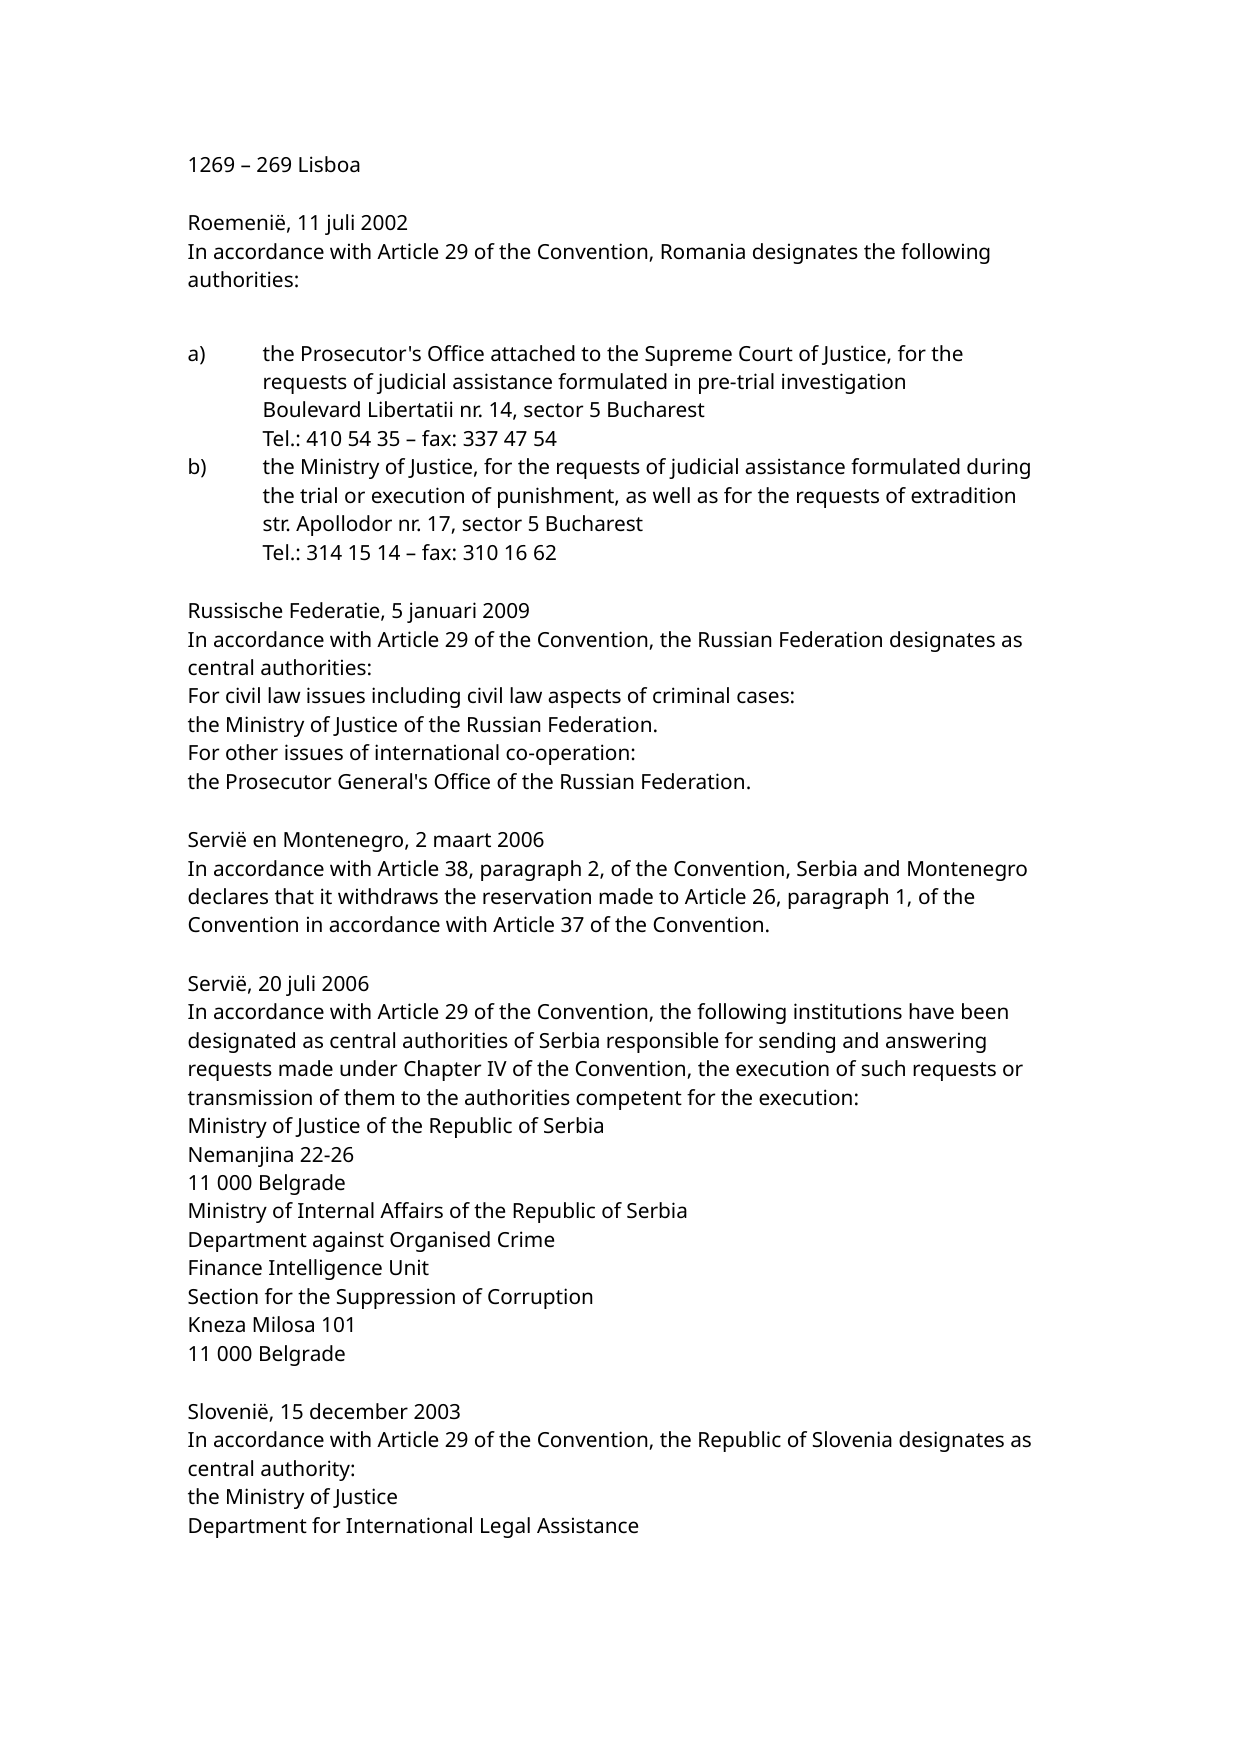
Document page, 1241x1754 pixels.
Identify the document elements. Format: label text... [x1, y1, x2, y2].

text In accordance with Article 29 of the Convention, the Republic of Slovenia designates as central authority: [187, 1426, 1053, 1482]
text 1269 – 269 Lisboa [187, 150, 1053, 178]
text Servië, 20 juli 2006 [187, 969, 1053, 997]
text Ministry of Justice of the Republic of Serbia [187, 1111, 1053, 1140]
text In accordance with Article 38, paragraph 2, of the Convention, Serbia and Montenegro declares that it withdraws the reservation made to Article 26, paragraph 1, of the Convention in accordance with Article 37 of the Convention. [187, 854, 1053, 939]
text Department for International Legal Assistance [187, 1511, 1053, 1539]
text Roemenië, 11 juli 2002 [187, 208, 1053, 237]
text Department against Organised Crime [187, 1225, 1053, 1253]
text Ministry of Internal Affairs of the Republic of Serbia [187, 1197, 1053, 1225]
text In accordance with Article 29 of the Convention, the Russian Federation designates as central authorities: [187, 625, 1053, 682]
text Servië en Montenegro, 2 maart 2006 [187, 825, 1053, 854]
text the Prosecutor General's Office of the Russian Federation. [187, 767, 1053, 795]
list the Prosecutor's Office attached to the Supreme Court of Justice, for the requests of judicial assistance formulated in pre-trial investigation [187, 339, 1053, 396]
text Finance Intelligence Unit [187, 1253, 1053, 1282]
text Section for the Suppression of Corruption [187, 1282, 1053, 1310]
text Russische Federatie, 5 januari 2009 [187, 596, 1053, 625]
text the Ministry of Justice of the Russian Federation. [187, 710, 1053, 738]
text Kneza Milosa 101 [187, 1310, 1053, 1339]
list Tel.: 314 15 14 – fax: 310 16 62 [187, 538, 1053, 566]
list Boulevard Libertatii nr. 14, sector 5 Bucharest [187, 396, 1053, 424]
text For civil law issues including civil law aspects of criminal cases: [187, 682, 1053, 710]
text 11 000 Belgrade [187, 1339, 1053, 1367]
text In accordance with Article 29 of the Convention, the following institutions have been designated as central authorities of Serbia responsible for sending and answering requests made under Chapter IV of the Convention, the execution of such requests or transmission of them to the authorities competent for the execution: [187, 997, 1053, 1111]
list Tel.: 410 54 35 – fax: 337 47 54 [187, 424, 1053, 452]
text In accordance with Article 29 of the Convention, Romania designates the following authorities: [187, 237, 1053, 294]
text Slovenië, 15 december 2003 [187, 1397, 1053, 1426]
list str. Apollodor nr. 17, sector 5 Bucharest [187, 509, 1053, 538]
list the Ministry of Justice, for the requests of judicial assistance formulated during the trial or execution of punishment, as well as for the requests of extradition [187, 452, 1053, 509]
text Nemanjina 22-26 [187, 1140, 1053, 1168]
text the Ministry of Justice [187, 1482, 1053, 1511]
text For other issues of international co-operation: [187, 738, 1053, 767]
text 11 000 Belgrade [187, 1168, 1053, 1197]
